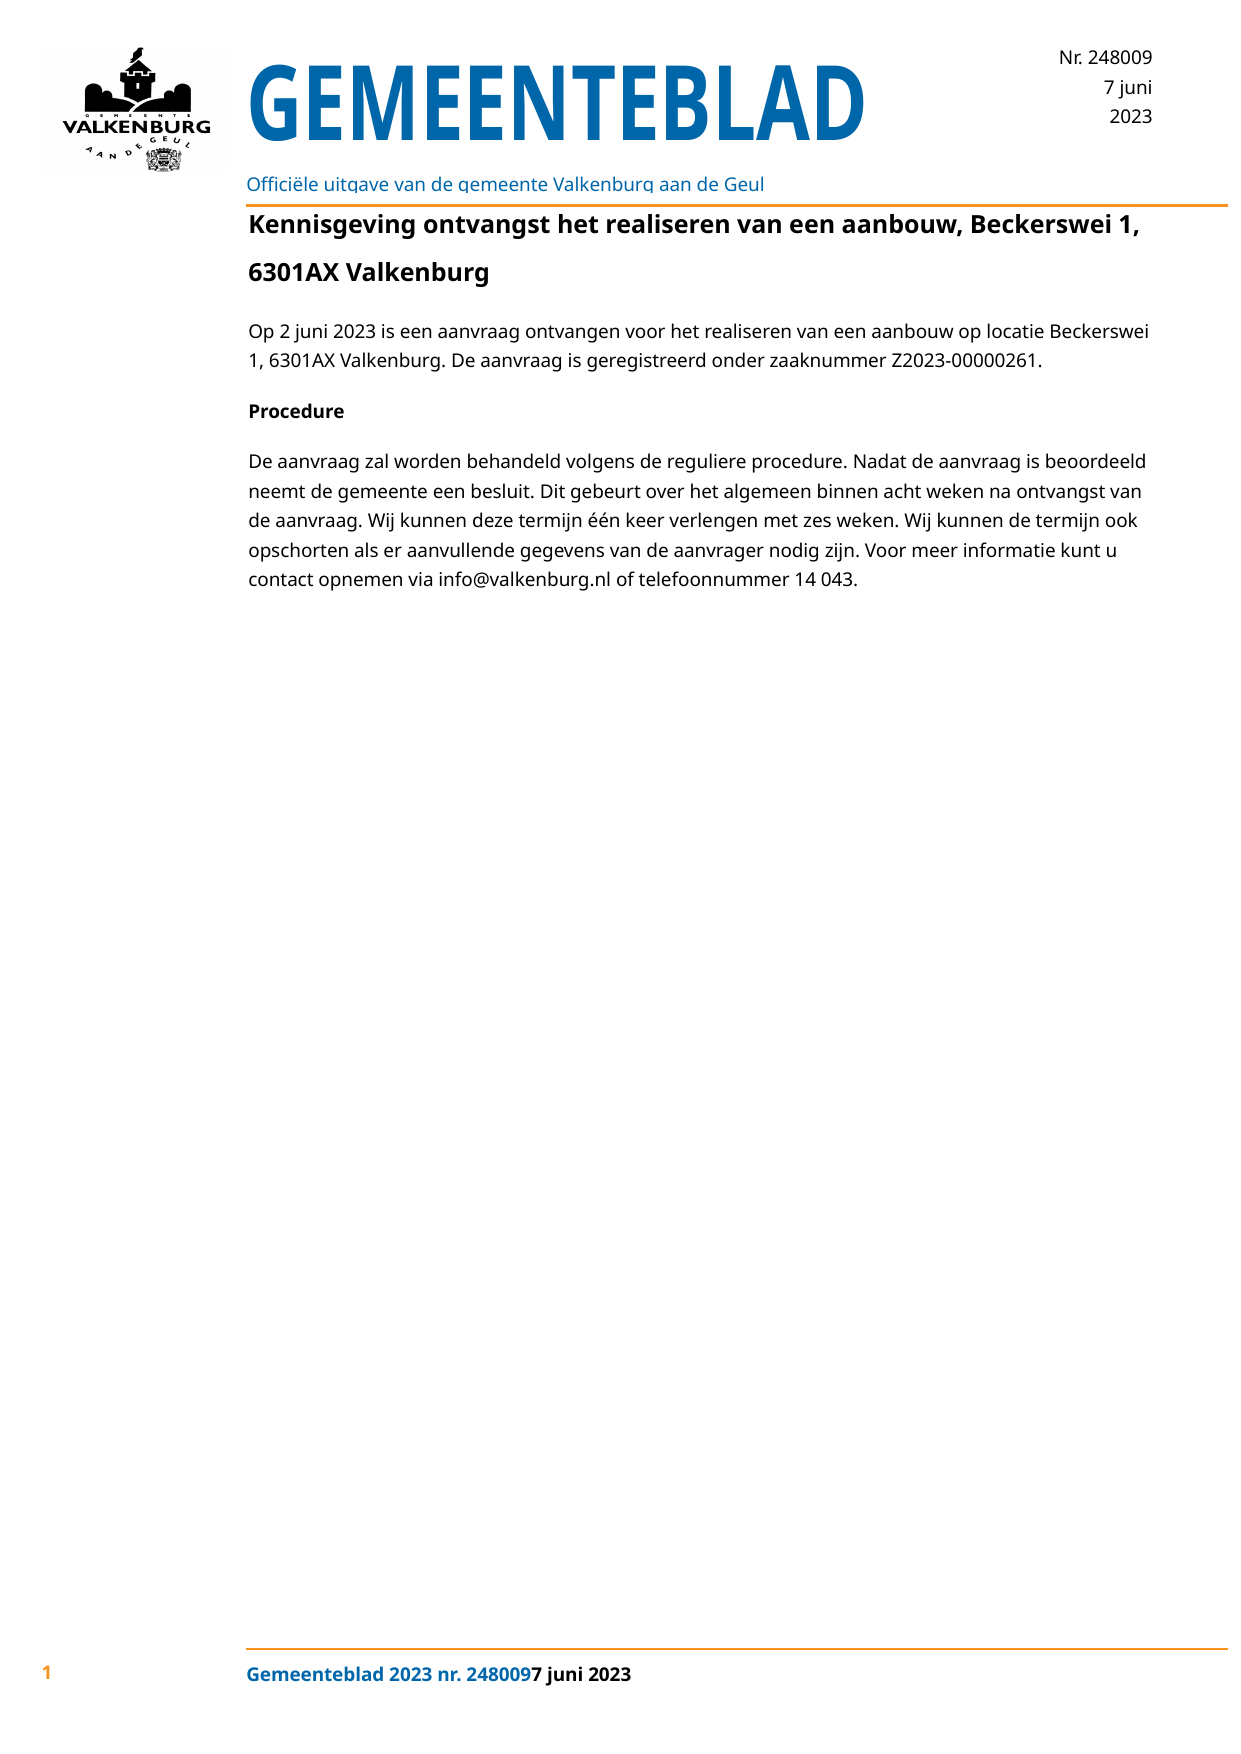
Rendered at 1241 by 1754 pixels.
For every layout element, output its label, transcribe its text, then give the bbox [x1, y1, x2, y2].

text De aanvraag zal worden behandeld volgens de reguliere procedure. Nadat de aanvraag is beoordeeld neemt de gemeente een besluit. Dit gebeurt over het algemeen binnen acht weken na ontvangst van de aanvraag. Wij kunnen deze termijn één keer verlengen met zes weken. Wij kunnen de termijn ook opschorten als er aanvullende gegevens van de aanvrager nodig zijn. Voor meer informatie kunt u contact opnemen via info@valkenburg.nl of telefoonnummer 14 043. [248, 448, 1152, 592]
text Kennisgeving ontvangst het realiseren van een aanbouw, Beckerswei 1, 6301AX Valkenburg [248, 207, 1152, 288]
text Op 2 juni 2023 is een aanvraag ontvangen voor het realiseren van een aanbouw op locatie Beckerswei 1, 6301AX Valkenburg. De aanvraag is geregistreerd onder zaaknummer Z2023-00000261. [248, 318, 1152, 373]
text Procedure [248, 398, 1152, 424]
picture [41, 47, 231, 172]
